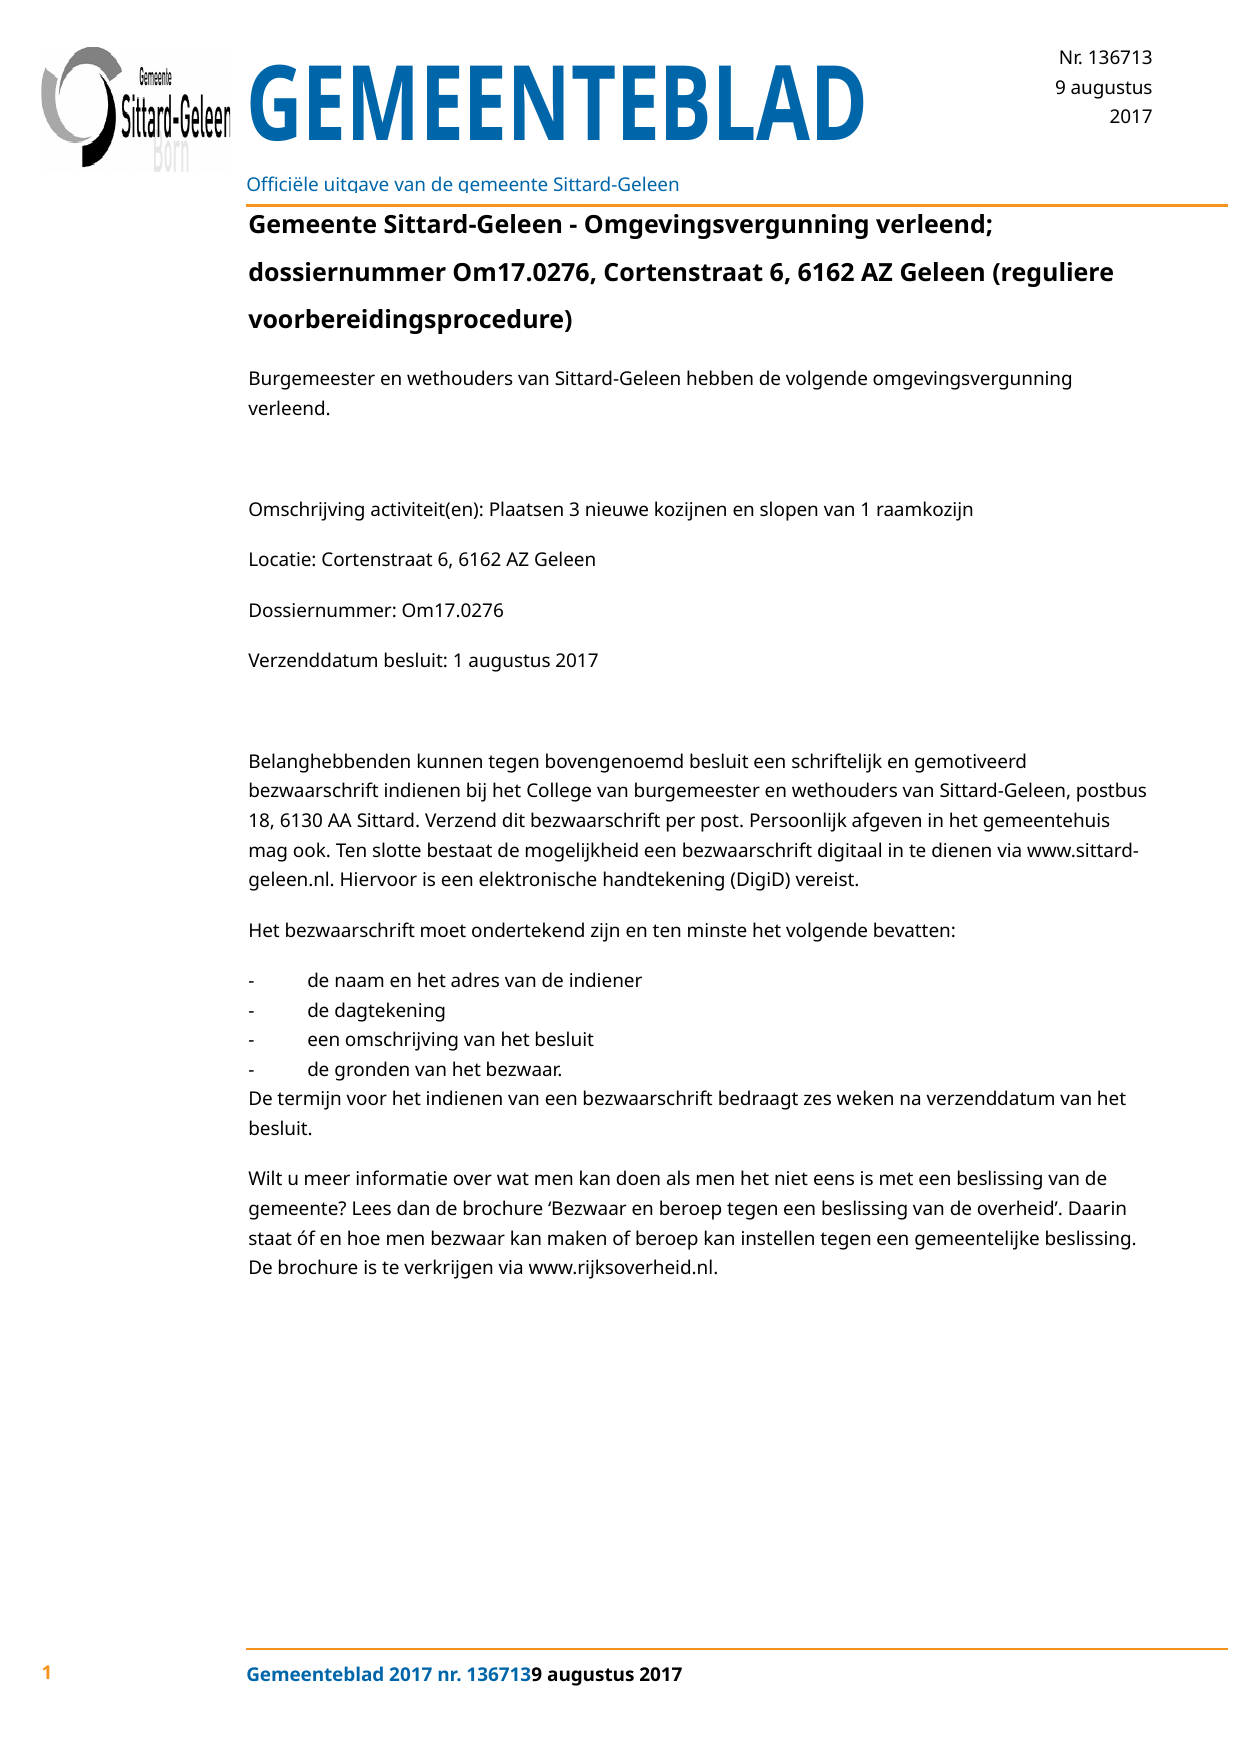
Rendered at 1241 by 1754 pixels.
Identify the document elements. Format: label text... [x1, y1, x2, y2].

text Locatie: Cortenstraat 6, 6162 AZ Geleen [248, 546, 1152, 572]
text Dossiernummer: Om17.0276 [248, 597, 1152, 622]
text Wilt u meer informatie over wat men kan doen als men het niet eens is met een beslissing van de gemeente? Lees dan de brochure ‘Bezwaar en beroep tegen een beslissing van de overheid’. Daarin staat óf en hoe men bezwaar kan maken of beroep kan instellen tegen een gemeentelijke beslissing. De brochure is te verkrijgen via www.rijksoverheid.nl. [248, 1166, 1152, 1280]
text Belanghebbenden kunnen tegen bovengenoemd besluit een schriftelijk en gemotiveerd bezwaarschrift indienen bij het College van burgemeester en wethouders van Sittard-Geleen, postbus 18, 6130 AA Sittard. Verzend dit bezwaarschrift per post. Persoonlijk afgeven in het gemeentehuis mag ook. Ten slotte bestaat de mogelijkheid een bezwaarschrift digitaal in te dienen via www.sittard-geleen.nl. Hiervoor is een elektronische handtekening (DigiD) vereist. [248, 748, 1152, 892]
text Omschrijving activiteit(en): Plaatsen 3 nieuwe kozijnen en slopen van 1 raamkozijn [248, 496, 1152, 522]
text Burgemeester en wethouders van Sittard-Geleen hebben de volgende omgevingsvergunning verleend. [248, 366, 1152, 421]
list de gronden van het bezwaar. [248, 1056, 1152, 1082]
text Gemeente Sittard-Geleen - Omgevingsvergunning verleend; dossiernummer Om17.0276, Cortenstraat 6, 6162 AZ Geleen (reguliere voorbereidingsprocedure) [248, 207, 1152, 336]
list een omschrijving van het besluit [248, 1026, 1152, 1052]
list de dagtekening [248, 997, 1152, 1022]
list de naam en het adres van de indiener [248, 967, 1152, 993]
picture [41, 47, 231, 172]
text Verzenddatum besluit: 1 augustus 2017 [248, 647, 1152, 673]
text Het bezwaarschrift moet ondertekend zijn en ten minste het volgende bevatten: [248, 917, 1152, 942]
text De termijn voor het indienen van een bezwaarschrift bedraagt zes weken na verzenddatum van het besluit. [248, 1086, 1152, 1141]
